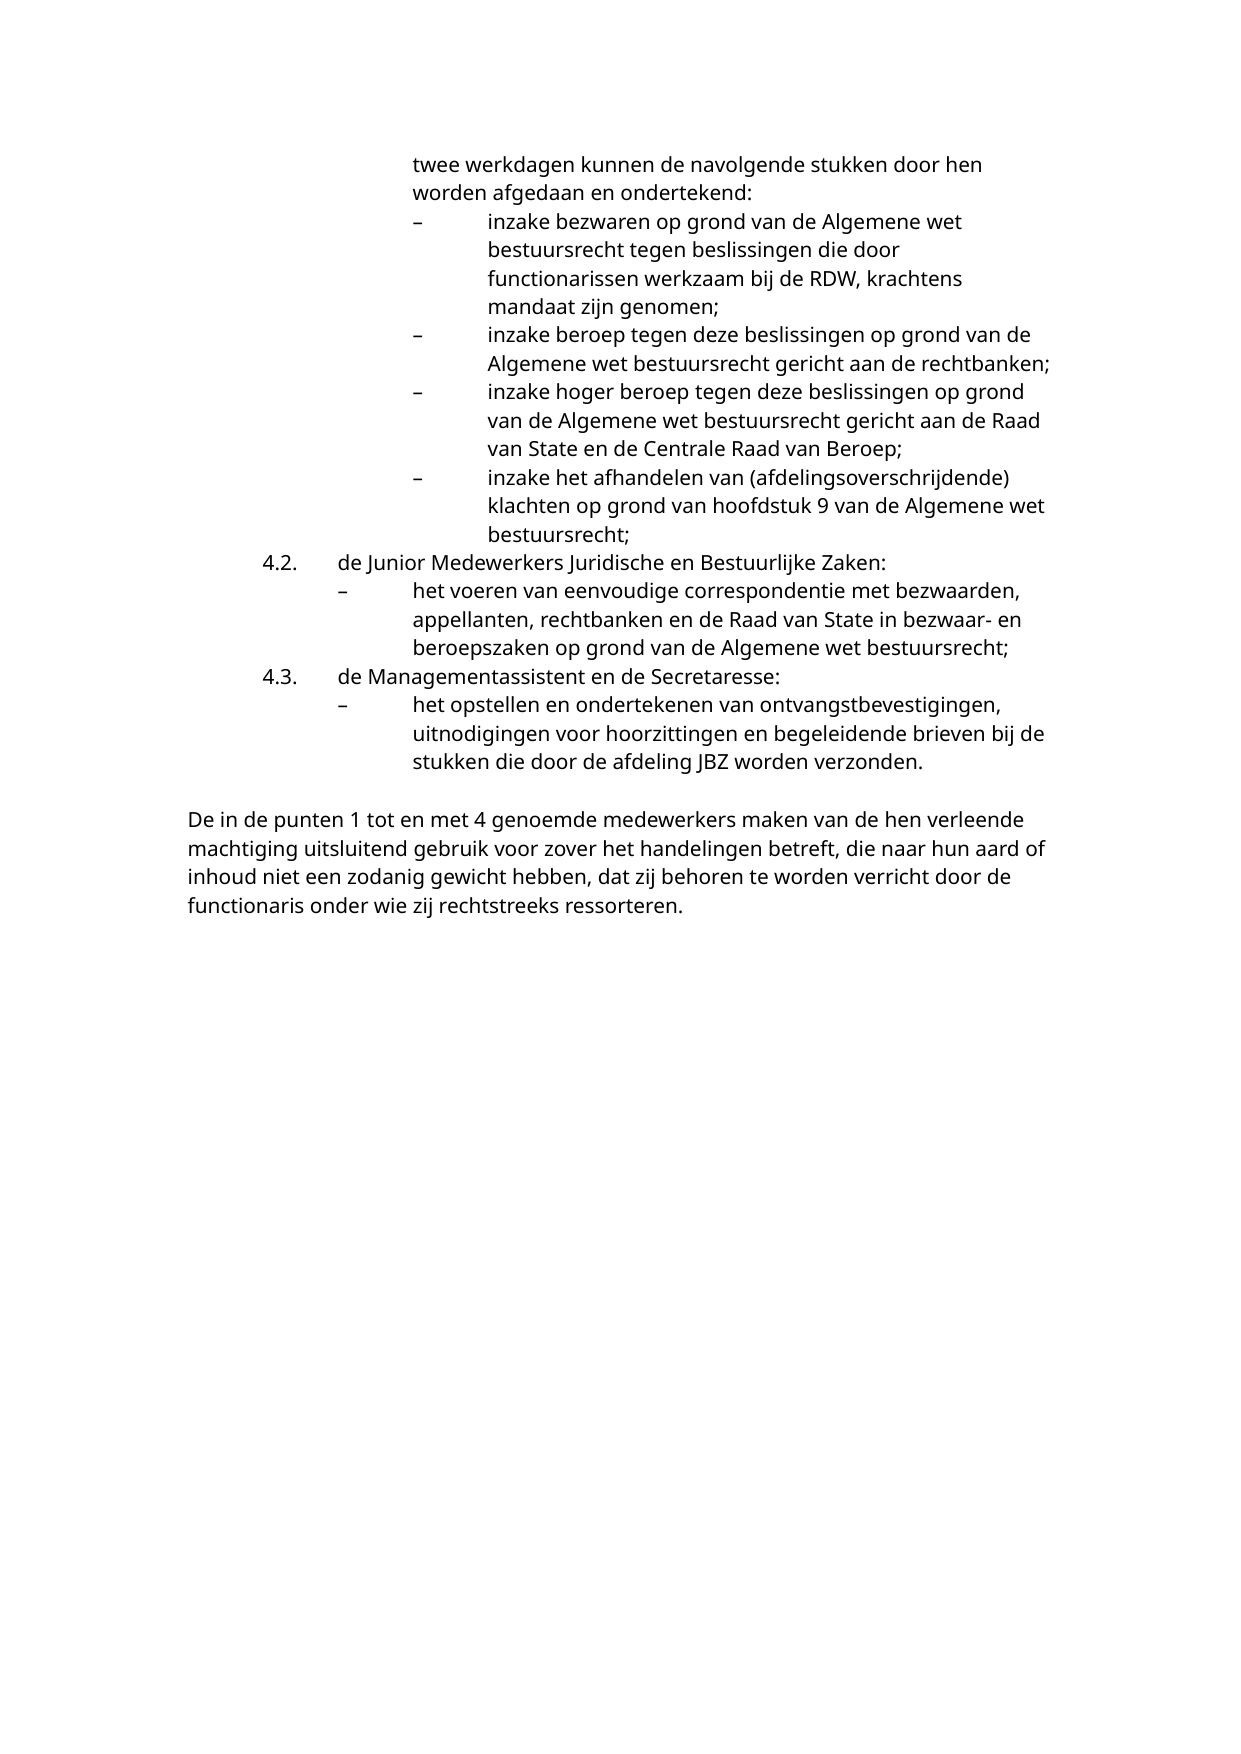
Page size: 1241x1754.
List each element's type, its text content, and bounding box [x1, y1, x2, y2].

list de Junior Medewerkers Juridische en Bestuurlijke Zaken: [262, 548, 1053, 577]
list het voeren van eenvoudige correspondentie met bezwaarden, appellanten, rechtbanken en de Raad van State in bezwaar- en beroepszaken op grond van de Algemene wet bestuursrecht; [337, 577, 1053, 662]
list de Managementassistent en de Secretaresse: [262, 662, 1053, 690]
text De in de punten 1 tot en met 4 genoemde medewerkers maken van de hen verleende machtiging uitsluitend gebruik voor zover het handelingen betreft, die naar hun aard of inhoud niet een zodanig gewicht hebben, dat zij behoren te worden verricht door de functionaris onder wie zij rechtstreeks ressorteren. [187, 806, 1053, 919]
list inzake beroep tegen deze beslissingen op grond van de Algemene wet bestuursrecht gericht aan de rechtbanken; [412, 321, 1053, 377]
list inzake het afhandelen van (afdelingsoverschrijdende) klachten op grond van hoofdstuk 9 van de Algemene wet bestuursrecht; [412, 463, 1053, 548]
list inzake bezwaren op grond van de Algemene wet bestuursrecht tegen beslissingen die door functionarissen werkzaam bij de RDW, krachtens mandaat zijn genomen; [412, 207, 1053, 321]
list twee werkdagen kunnen de navolgende stukken door hen worden afgedaan en ondertekend: [337, 150, 1053, 207]
list inzake hoger beroep tegen deze beslissingen op grond van de Algemene wet bestuursrecht gericht aan de Raad van State en de Centrale Raad van Beroep; [412, 377, 1053, 463]
list het opstellen en ondertekenen van ontvangstbevestigingen, uitnodigingen voor hoorzittingen en begeleidende brieven bij de stukken die door de afdeling JBZ worden verzonden. [337, 690, 1053, 776]
